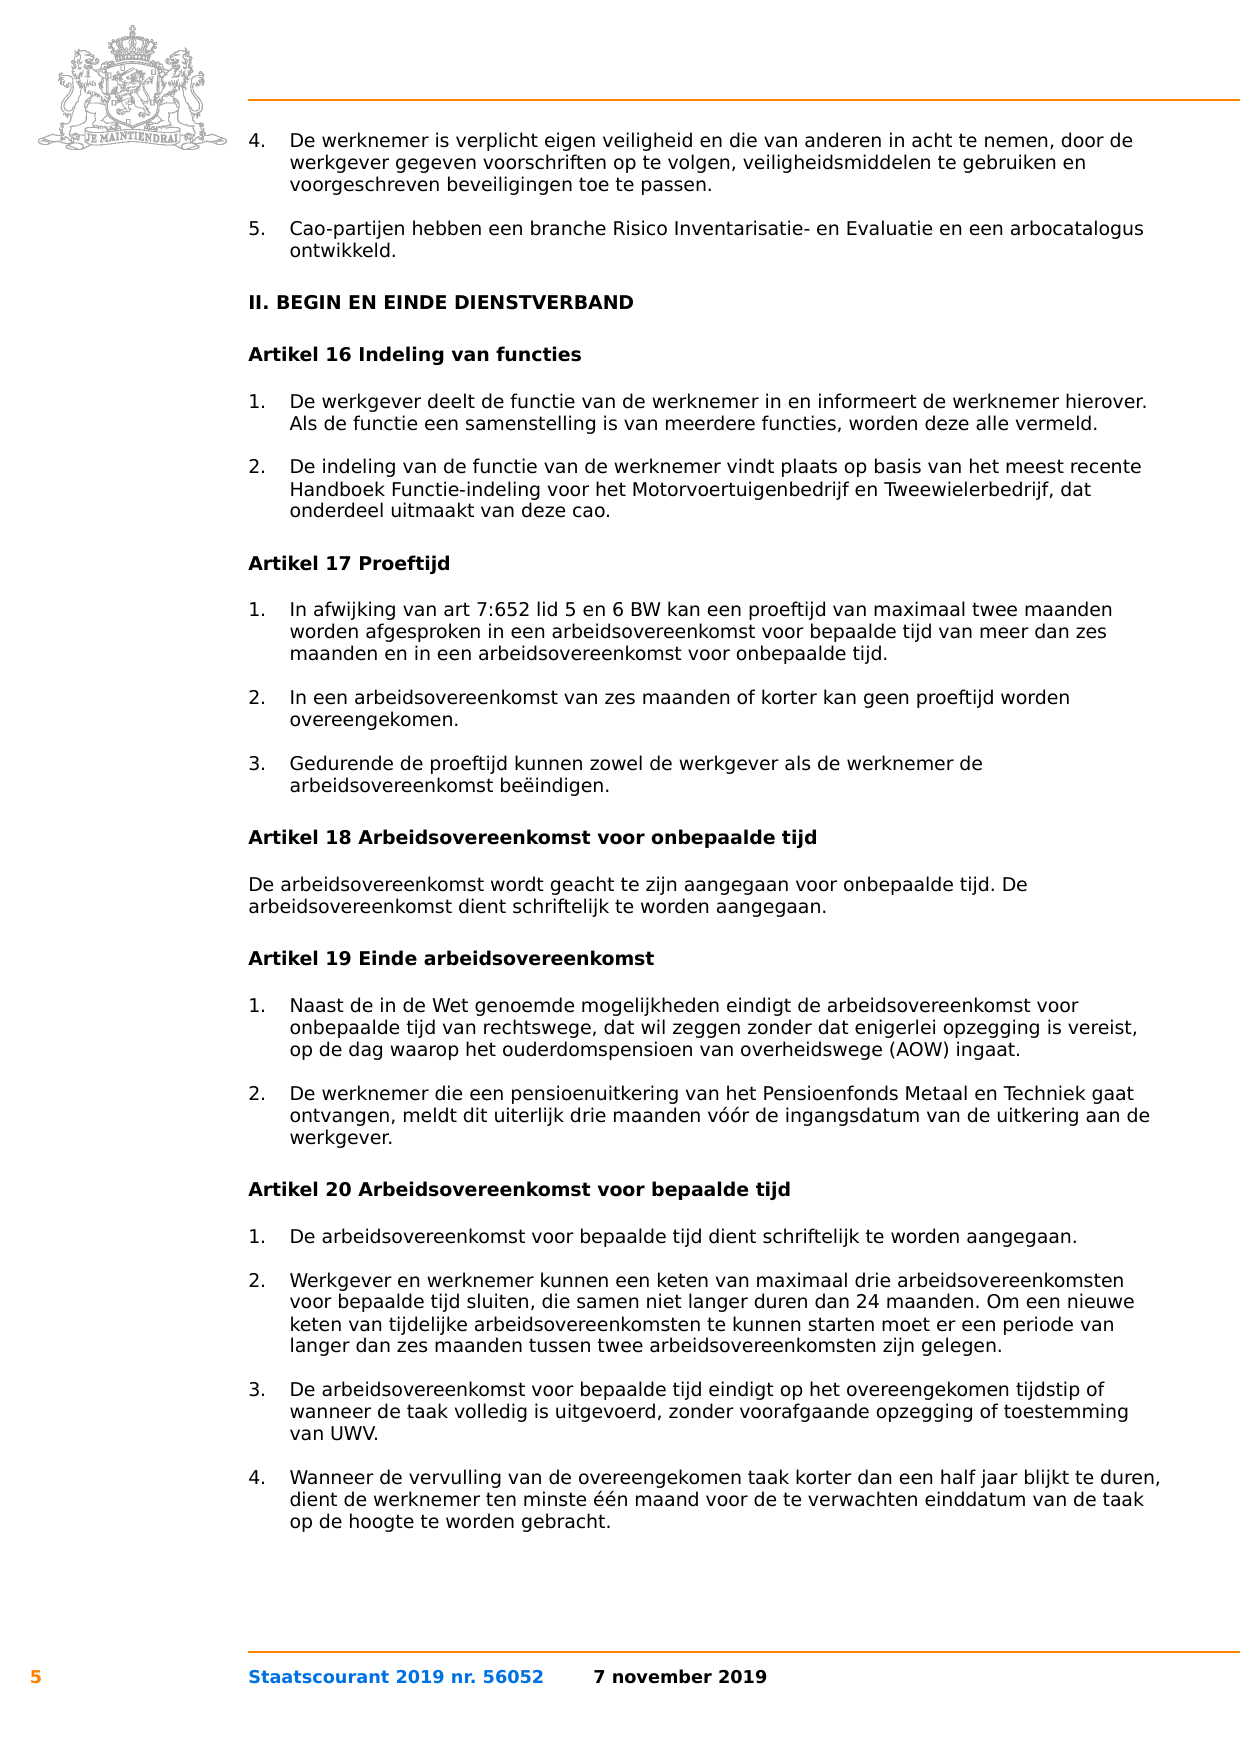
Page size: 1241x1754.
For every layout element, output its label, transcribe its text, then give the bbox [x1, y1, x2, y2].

text 2. Werkgever en werknemer kunnen een keten van maximaal drie arbeidsovereenkomsten voor bepaalde tijd sluiten, die samen niet langer duren dan 24 maanden. Om een nieuwe keten van tijdelijke arbeidsovereenkomsten te kunnen starten moet er een periode van langer dan zes maanden tussen twee arbeidsovereenkomsten zijn gelegen. [248, 1269, 1163, 1357]
text 2. De werknemer die een pensioenuitkering van het Pensioenfonds Metaal en Techniek gaat ontvangen, meldt dit uiterlijk drie maanden vóór de ingangsdatum van de uitkering aan de werkgever. [248, 1083, 1163, 1149]
text 5. Cao-partijen hebben een branche Risico Inventarisatie- en Evaluatie en een arbocatalogus ontwikkeld. [248, 218, 1163, 262]
text 1. De arbeidsovereenkomst voor bepaalde tijd dient schriftelijk te worden aangegaan. [248, 1226, 1163, 1248]
text 1. Naast de in de Wet genoemde mogelijkheden eindigt de arbeidsovereenkomst voor onbepaalde tijd van rechtswege, dat wil zeggen zonder dat enigerlei opzegging is vereist, op de dag waarop het ouderdomspensioen van overheidswege (AOW) ingaat. [248, 995, 1163, 1061]
text 4. De werknemer is verplicht eigen veiligheid en die van anderen in acht te nemen, door de werkgever gegeven voorschriften op te volgen, veiligheidsmiddelen te gebruiken en voorgeschreven beveiligingen toe te passen. [248, 130, 1163, 196]
text 3. Gedurende de proeftijd kunnen zowel de werkgever als de werknemer de arbeidsovereenkomst beëindigen. [248, 753, 1163, 797]
text 2. In een arbeidsovereenkomst van zes maanden of korter kan geen proeftijd worden overeengekomen. [248, 687, 1163, 731]
text 1. De werkgever deelt de functie van de werknemer in en informeert de werknemer hierover. Als de functie een samenstelling is van meerdere functies, worden deze alle vermeld. [248, 391, 1163, 434]
subtitle Artikel 20 Arbeidsovereenkomst voor bepaalde tijd [248, 1179, 1163, 1201]
subtitle Artikel 19 Einde arbeidsovereenkomst [248, 948, 1163, 970]
picture [38, 25, 227, 150]
subtitle Artikel 17 Proeftijd [248, 552, 1163, 574]
subtitle II. BEGIN EN EINDE DIENSTVERBAND [248, 292, 1163, 314]
subtitle Artikel 16 Indeling van functies [248, 344, 1163, 366]
text De arbeidsovereenkomst wordt geacht te zijn aangegaan voor onbepaalde tijd. De arbeidsovereenkomst dient schriftelijk te worden aangegaan. [248, 874, 1163, 918]
text 2. De indeling van de functie van de werknemer vindt plaats op basis van het meest recente Handboek Functie-indeling voor het Motorvoertuigenbedrijf en Tweewielerbedrijf, dat onderdeel uitmaakt van deze cao. [248, 456, 1163, 522]
text 3. De arbeidsovereenkomst voor bepaalde tijd eindigt op het overeengekomen tijdstip of wanneer de taak volledig is uitgevoerd, zonder voorafgaande opzegging of toestemming van UWV. [248, 1379, 1163, 1445]
subtitle Artikel 18 Arbeidsovereenkomst voor onbepaalde tijd [248, 827, 1163, 849]
text 4. Wanneer de vervulling van de overeengekomen taak korter dan een half jaar blijkt te duren, dient de werknemer ten minste één maand voor de te verwachten einddatum van de taak op de hoogte te worden gebracht. [248, 1467, 1163, 1533]
text 1. In afwijking van art 7:652 lid 5 en 6 BW kan een proeftijd van maximaal twee maanden worden afgesproken in een arbeidsovereenkomst voor bepaalde tijd van meer dan zes maanden en in een arbeidsovereenkomst voor onbepaalde tijd. [248, 599, 1163, 665]
